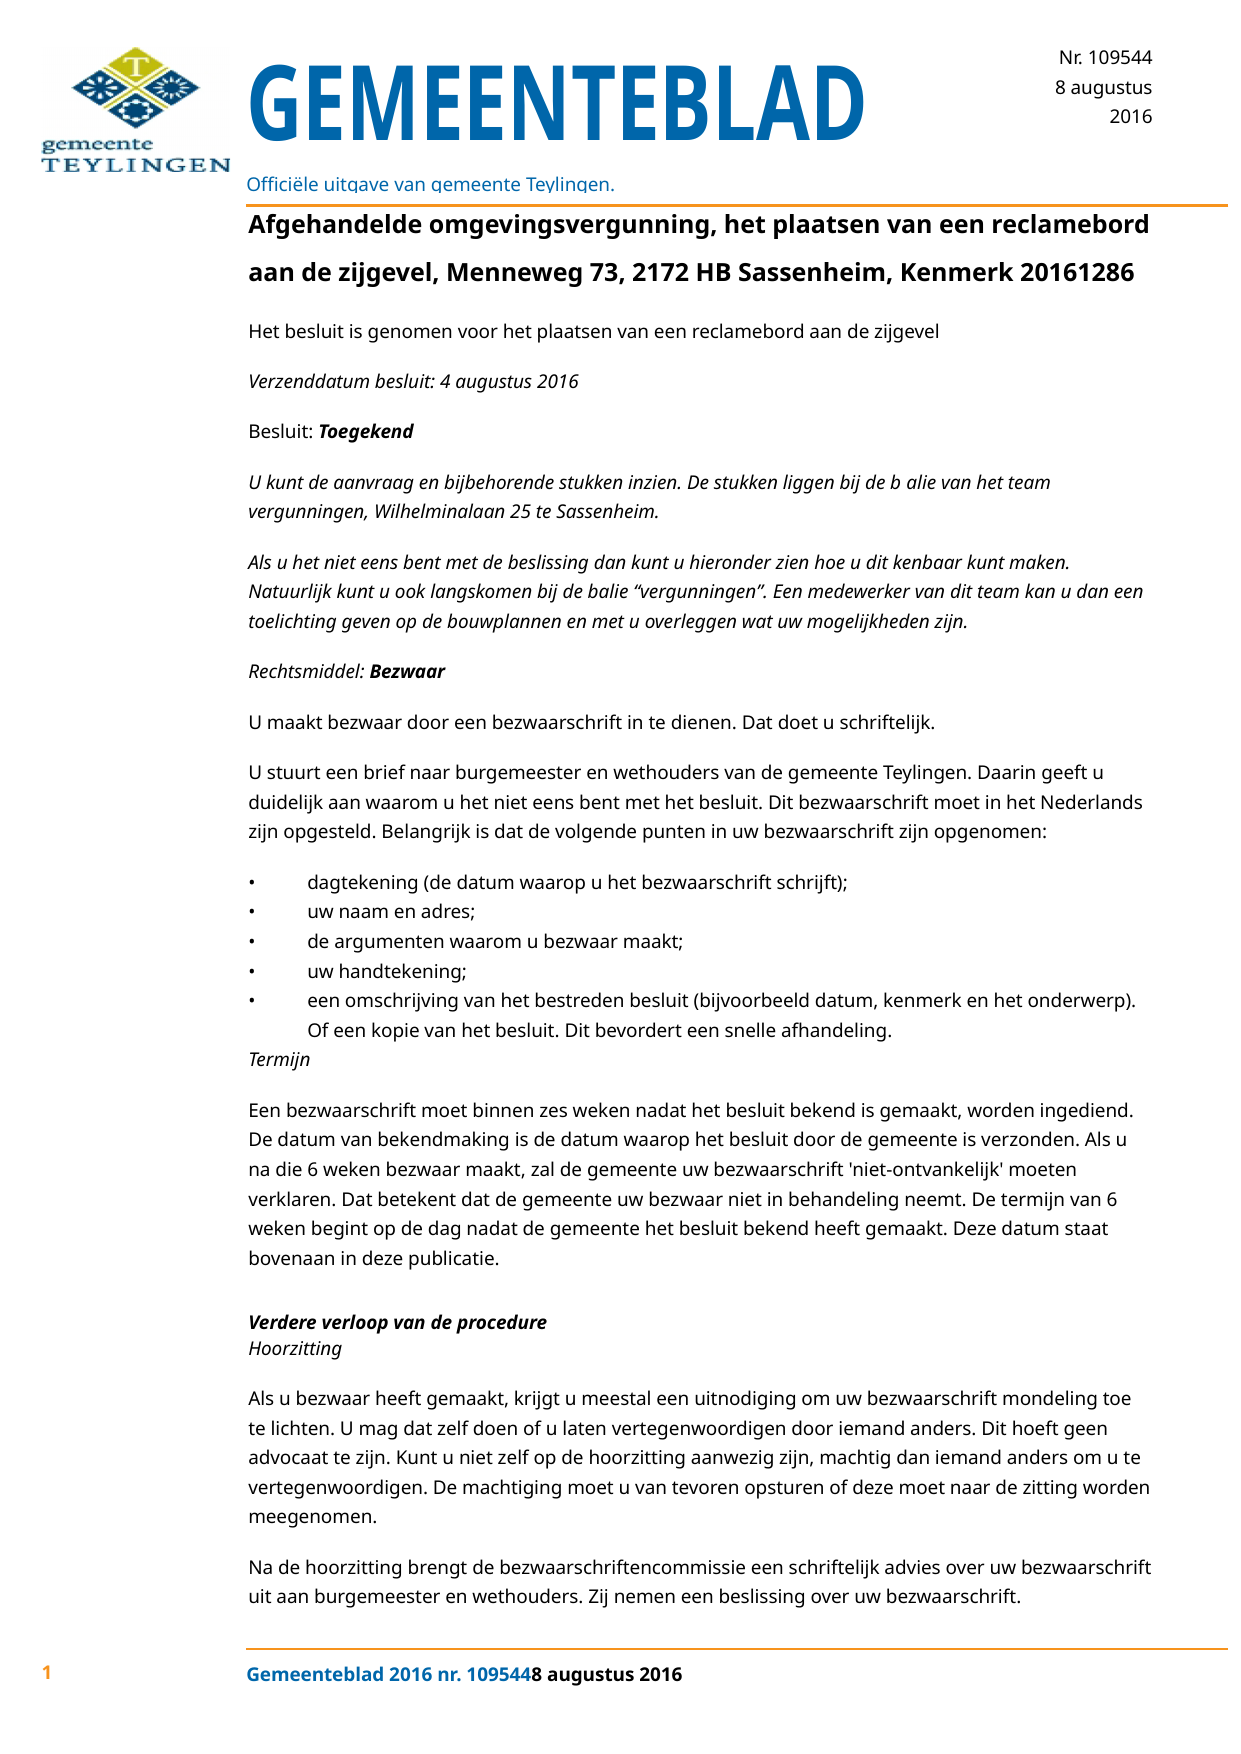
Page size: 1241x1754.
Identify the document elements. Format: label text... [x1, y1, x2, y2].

text Als u bezwaar heeft gemaakt, krijgt u meestal een uitnodiging om uw bezwaarschrift mondeling toe te lichten. U mag dat zelf doen of u laten vertegenwoordigen door iemand anders. Dit hoeft geen advocaat te zijn. Kunt u niet zelf op de hoorzitting aanwezig zijn, machtig dan iemand anders om u te vertegenwoordigen. De machtiging moet u van tevoren opsturen of deze moet naar de zitting worden meegenomen. [248, 1385, 1152, 1529]
text Afgehandelde omgevingsvergunning, het plaatsen van een reclamebord aan de zijgevel, Menneweg 73, 2172 HB Sassenheim, Kenmerk 20161286 [248, 207, 1152, 288]
text Rechtsmiddel: Bezwaar [248, 659, 1152, 684]
text Besluit: Toegekend [248, 419, 1152, 444]
text Als u het niet eens bent met de beslissing dan kunt u hieronder zien hoe u dit kenbaar kunt maken. Natuurlijk kunt u ook langskomen bij de balie “vergunningen”. Een medewerker van dit team kan u dan een toelichting geven op de bouwplannen en met u overleggen wat uw mogelijkheden zijn. [248, 549, 1152, 634]
list de argumenten waarom u bezwaar maakt; [248, 928, 1152, 954]
text Verdere verloop van de procedure [248, 1309, 1152, 1335]
text U stuurt een brief naar burgemeester en wethouders van de gemeente Teylingen. Daarin geeft u duidelijk aan waarom u het niet eens bent met het besluit. Dit bezwaarschrift moet in het Nederlands zijn opgesteld. Belangrijk is dat de volgende punten in uw bezwaarschrift zijn opgenomen: [248, 759, 1152, 844]
text Verzenddatum besluit: 4 augustus 2016 [248, 368, 1152, 394]
text Een bezwaarschrift moet binnen zes weken nadat het besluit bekend is gemaakt, worden ingediend. De datum van bekendmaking is de datum waarop het besluit door de gemeente is verzonden. Als u na die 6 weken bezwaar maakt, zal de gemeente uw bezwaarschrift 'niet-ontvankelijk' moeten verklaren. Dat betekent dat de gemeente uw bezwaar niet in behandeling neemt. De termijn van 6 weken begint op de dag nadat de gemeente het besluit bekend heeft gemaakt. Deze datum staat bovenaan in deze publicatie. [248, 1097, 1152, 1271]
list dagtekening (de datum waarop u het bezwaarschrift schrijft); [248, 869, 1152, 895]
text Termijn [248, 1047, 1152, 1072]
text Na de hoorzitting brengt de bezwaarschriftencommissie een schriftelijk advies over uw bezwaarschrift uit aan burgemeester en wethouders. Zij nemen een beslissing over uw bezwaarschrift. [248, 1554, 1152, 1609]
text Het besluit is genomen voor het plaatsen van een reclamebord aan de zijgevel [248, 318, 1152, 344]
list uw naam en adres; [248, 899, 1152, 924]
list uw handtekening; [248, 958, 1152, 984]
text U maakt bezwaar door een bezwaarschrift in te dienen. Dat doet u schriftelijk. [248, 709, 1152, 735]
text U kunt de aanvraag en bijbehorende stukken inzien. De stukken liggen bij de b alie van het team vergunningen, Wilhelminalaan 25 te Sassenheim. [248, 469, 1152, 524]
list een omschrijving van het bestreden besluit (bijvoorbeeld datum, kenmerk en het onderwerp). Of een kopie van het besluit. Dit bevordert een snelle afhandeling. [248, 987, 1152, 1043]
picture [41, 47, 231, 172]
text Hoorzitting [248, 1335, 1152, 1360]
